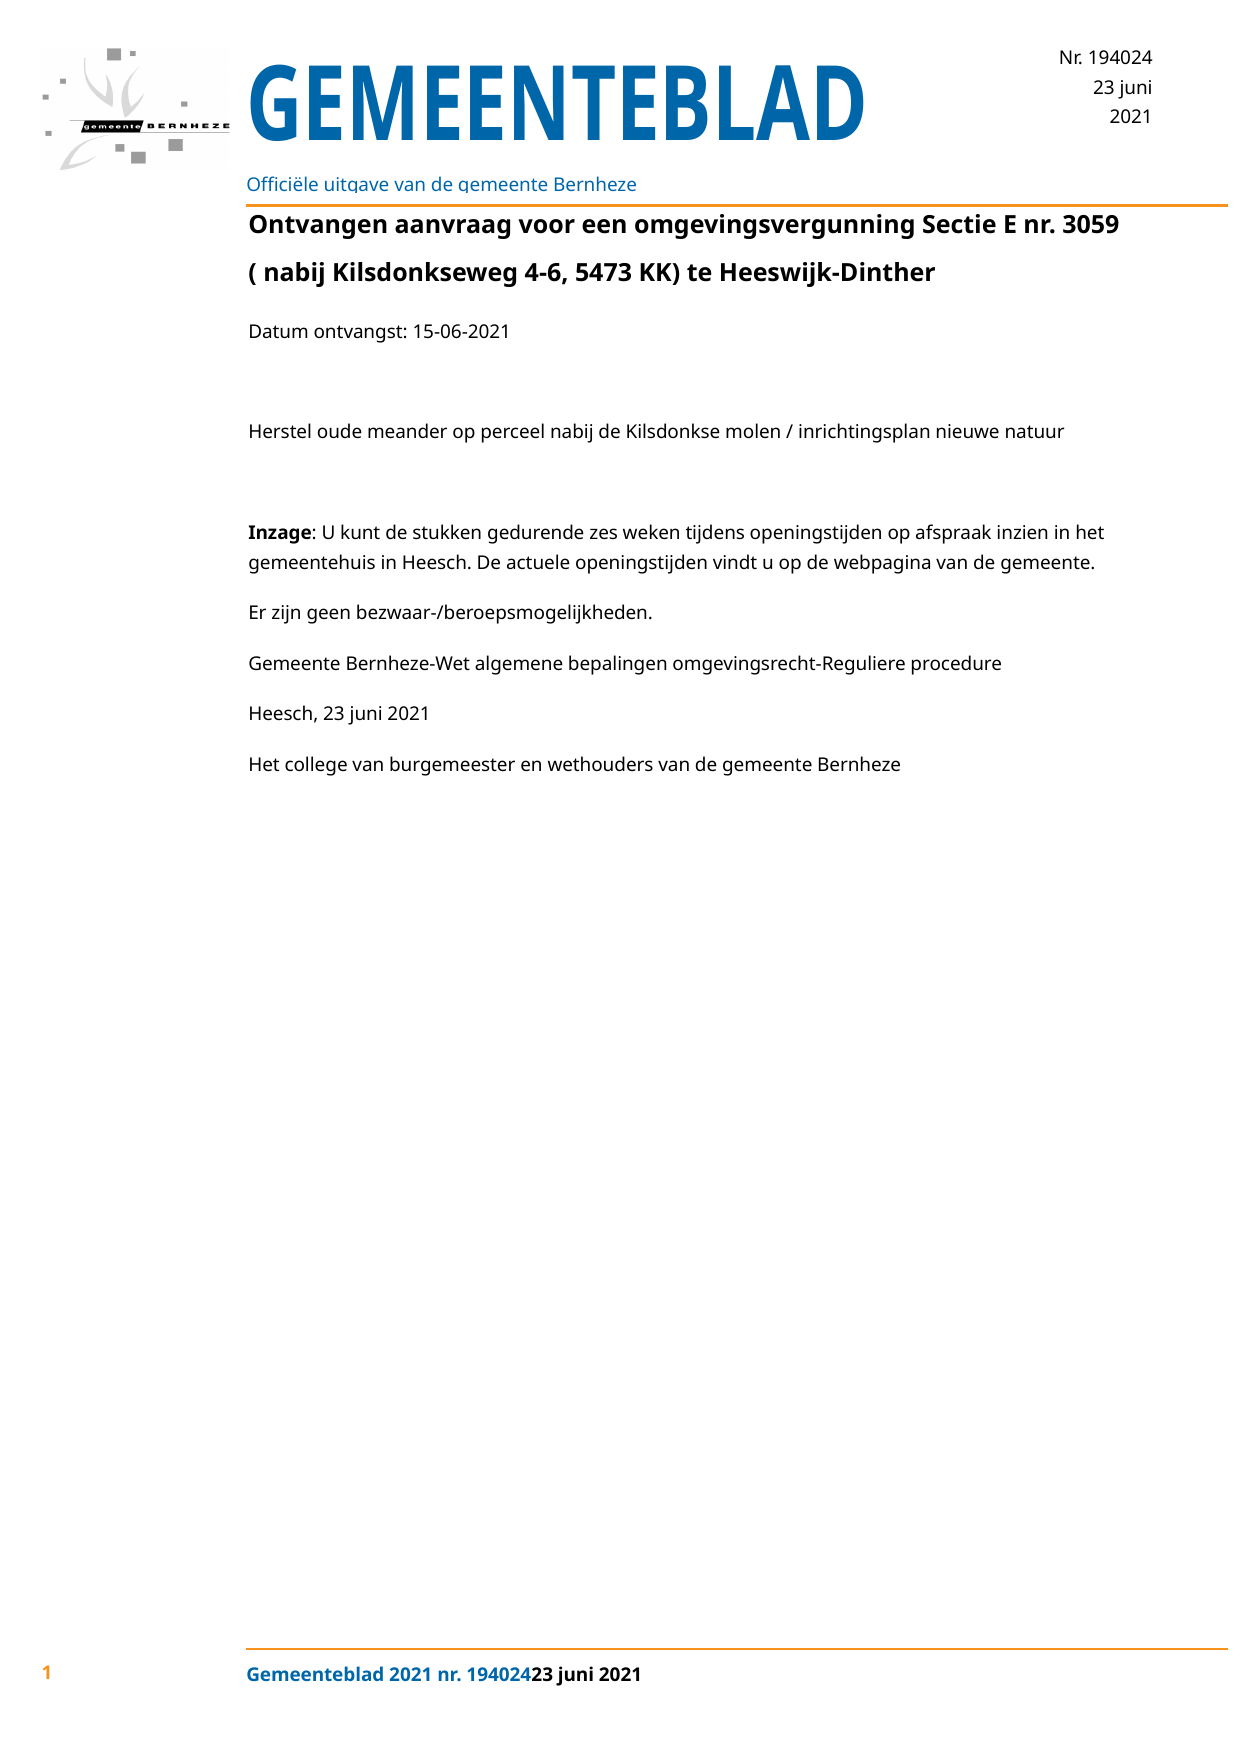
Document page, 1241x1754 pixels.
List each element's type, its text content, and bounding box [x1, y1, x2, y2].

text Er zijn geen bezwaar-/beroepsmogelijkheden. [248, 599, 1152, 625]
text Gemeente Bernheze-Wet algemene bepalingen omgevingsrecht-Reguliere procedure [248, 650, 1152, 676]
text Inzage: U kunt de stukken gedurende zes weken tijdens openingstijden op afspraak inzien in het gemeentehuis in Heesch. De actuele openingstijden vindt u op de webpagina van de gemeente. [248, 519, 1152, 575]
text Ontvangen aanvraag voor een omgevingsvergunning Sectie E nr. 3059 ( nabij Kilsdonkseweg 4-6, 5473 KK) te Heeswijk-Dinther [248, 207, 1152, 288]
text Herstel oude meander op perceel nabij de Kilsdonkse molen / inrichtingsplan nieuwe natuur [248, 419, 1152, 444]
text Het college van burgemeester en wethouders van de gemeente Bernheze [248, 751, 1152, 777]
text Heesch, 23 juni 2021 [248, 700, 1152, 726]
text Datum ontvangst: 15-06-2021 [248, 318, 1152, 344]
picture [41, 47, 231, 172]
